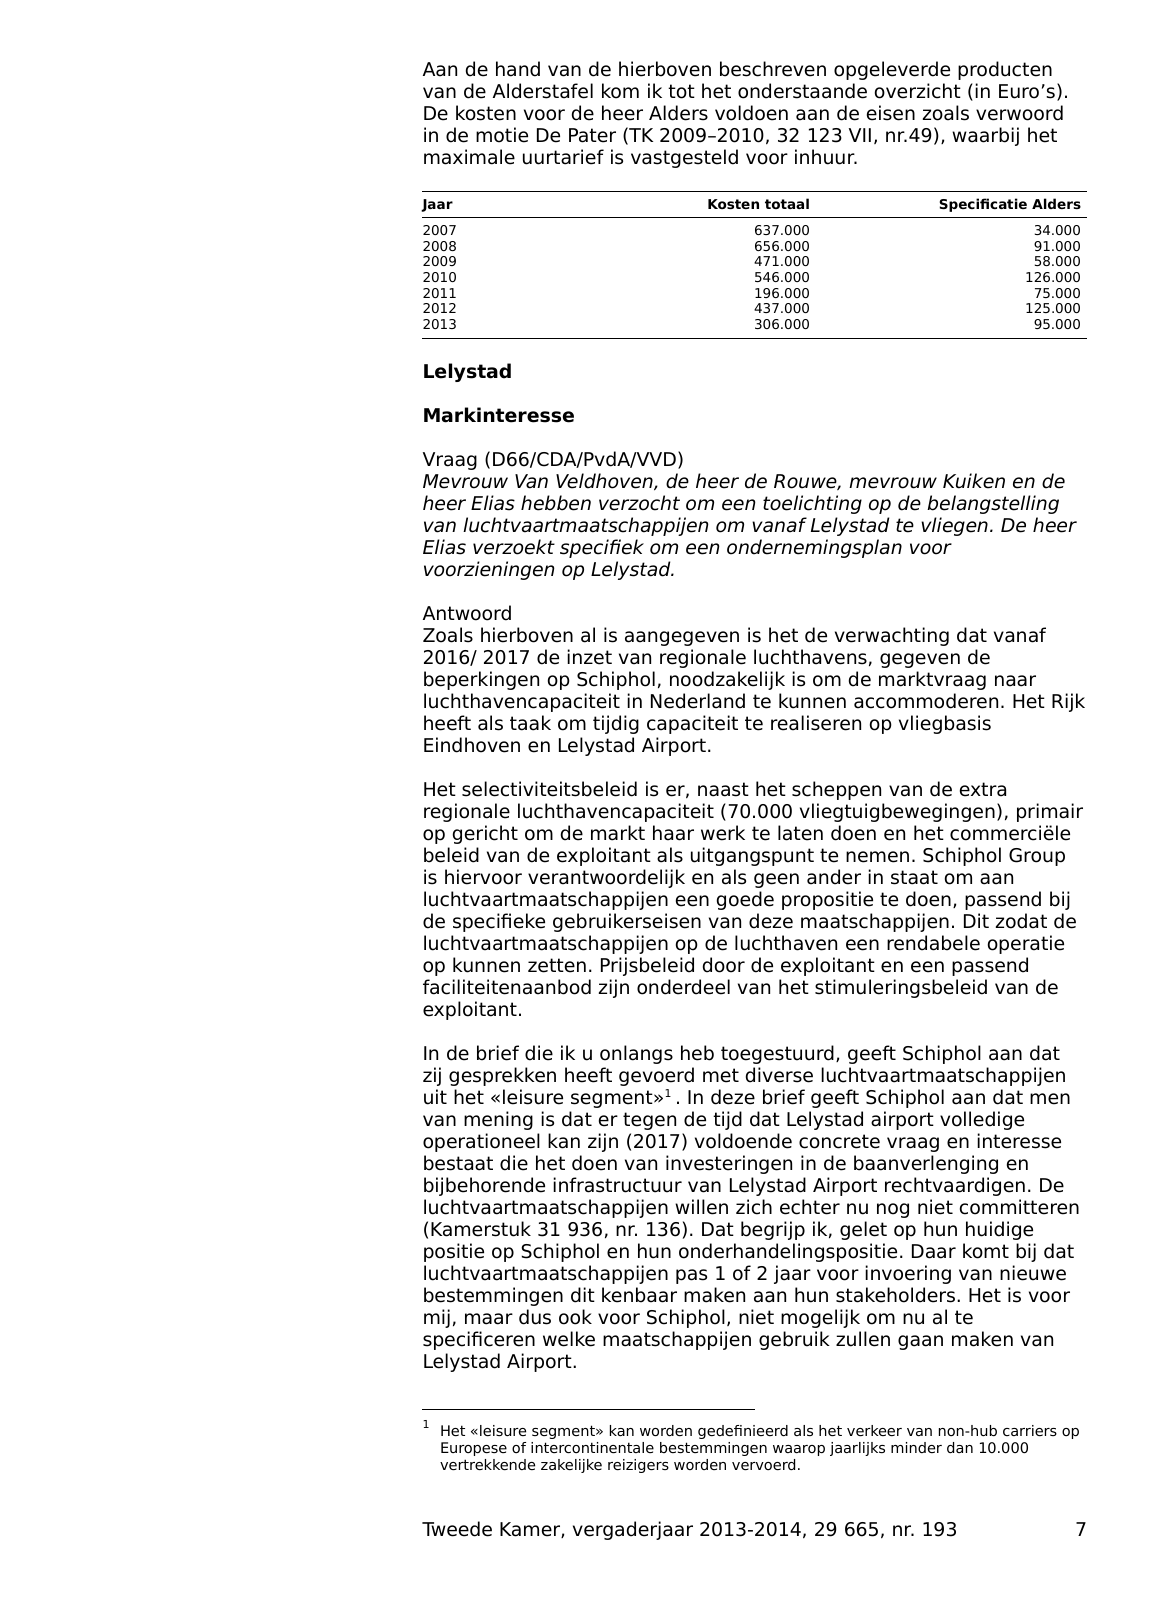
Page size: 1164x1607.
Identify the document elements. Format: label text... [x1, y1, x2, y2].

subtitle Markinteresse [422, 405, 1087, 427]
table_cell 656.000 [575, 239, 816, 254]
table_cell 637.000 [575, 218, 816, 238]
table_cell 34.000 [816, 218, 1087, 238]
table_cell 546.000 [575, 270, 816, 286]
table_cell 75.000 [816, 286, 1087, 301]
table_cell 2012 [422, 301, 575, 317]
table_cell 2007 [422, 218, 575, 238]
table_cell 58.000 [816, 254, 1087, 270]
text Mevrouw Van Veldhoven, de heer de Rouwe, mevrouw Kuiken en de heer Elias hebben verzocht om een toelichting op de belangstelling van luchtvaartmaatschappijen om vanaf Lelystad te vliegen. De heer Elias verzoekt specifiek om een ondernemingsplan voor voorzieningen op Lelystad. [422, 471, 1087, 581]
table_cell 2011 [422, 286, 575, 301]
table_cell 471.000 [575, 254, 816, 270]
subtitle Lelystad [422, 361, 1087, 383]
text Aan de hand van de hierboven beschreven opgeleverde producten van de Alderstafel kom ik tot het onderstaande overzicht (in Euro’s). De kosten voor de heer Alders voldoen aan de eisen zoals verwoord in de motie De Pater (TK 2009–2010, 32 123 VII, nr.49), waarbij het maximale uurtarief is vastgesteld voor inhuur. [422, 59, 1087, 169]
text In de brief die ik u onlangs heb toegestuurd, geeft Schiphol aan dat zij gesprekken heeft gevoerd met diverse luchtvaartmaatschappijen uit het «leisure segment». In deze brief geeft Schiphol aan dat men van mening is dat er tegen de tijd dat Lelystad airport volledige operationeel kan zijn (2017) voldoende concrete vraag en interesse bestaat die het doen van investeringen in de baanverlenging en bijbehorende infrastructuur van Lelystad Airport rechtvaardigen. De luchtvaartmaatschappijen willen zich echter nu nog niet committeren (Kamerstuk 31 936, nr. 136). Dat begrijp ik, gelet op hun huidige positie op Schiphol en hun onderhandelingspositie. Daar komt bij dat luchtvaartmaatschappijen pas 1 of 2 jaar voor invoering van nieuwe bestemmingen dit kenbaar maken aan hun stakeholders. Het is voor mij, maar dus ook voor Schiphol, niet mogelijk om nu al te specificeren welke maatschappijen gebruik zullen gaan maken van Lelystad Airport. [422, 1043, 1087, 1373]
table_cell 2010 [422, 270, 575, 286]
text Het «leisure segment» kan worden gedefinieerd als het verkeer van non-hub carriers op Europese of intercontinentale bestemmingen waarop jaarlijks minder dan 10.000 vertrekkende zakelijke reizigers worden vervoerd. [422, 1418, 1087, 1474]
table_cell 196.000 [575, 286, 816, 301]
table_cell 91.000 [816, 239, 1087, 254]
table_cell 306.000 [575, 317, 816, 337]
table_cell 437.000 [575, 301, 816, 317]
text Antwoord [422, 603, 1087, 625]
table_cell 2009 [422, 254, 575, 270]
table_header Specificatie Alders [816, 192, 1087, 217]
table_header Jaar [422, 192, 575, 217]
table_cell 95.000 [816, 317, 1087, 337]
text Vraag (D66/CDA/PvdA/VVD) [422, 449, 1087, 471]
table_cell 2013 [422, 317, 575, 337]
table_cell 125.000 [816, 301, 1087, 317]
table_header Kosten totaal [575, 192, 816, 217]
table_cell 2008 [422, 239, 575, 254]
table_cell 126.000 [816, 270, 1087, 286]
text Zoals hierboven al is aangegeven is het de verwachting dat vanaf 2016/ 2017 de inzet van regionale luchthavens, gegeven de beperkingen op Schiphol, noodzakelijk is om de marktvraag naar luchthavencapaciteit in Nederland te kunnen accommoderen. Het Rijk heeft als taak om tijdig capaciteit te realiseren op vliegbasis Eindhoven en Lelystad Airport. [422, 625, 1087, 757]
text Het selectiviteitsbeleid is er, naast het scheppen van de extra regionale luchthavencapaciteit (70.000 vliegtuigbewegingen), primair op gericht om de markt haar werk te laten doen en het commerciële beleid van de exploitant als uitgangspunt te nemen. Schiphol Group is hiervoor verantwoordelijk en als geen ander in staat om aan luchtvaartmaatschappijen een goede propositie te doen, passend bij de specifieke gebruikerseisen van deze maatschappijen. Dit zodat de luchtvaartmaatschappijen op de luchthaven een rendabele operatie op kunnen zetten. Prijsbeleid door de exploitant en een passend faciliteitenaanbod zijn onderdeel van het stimuleringsbeleid van de exploitant. [422, 779, 1087, 1021]
